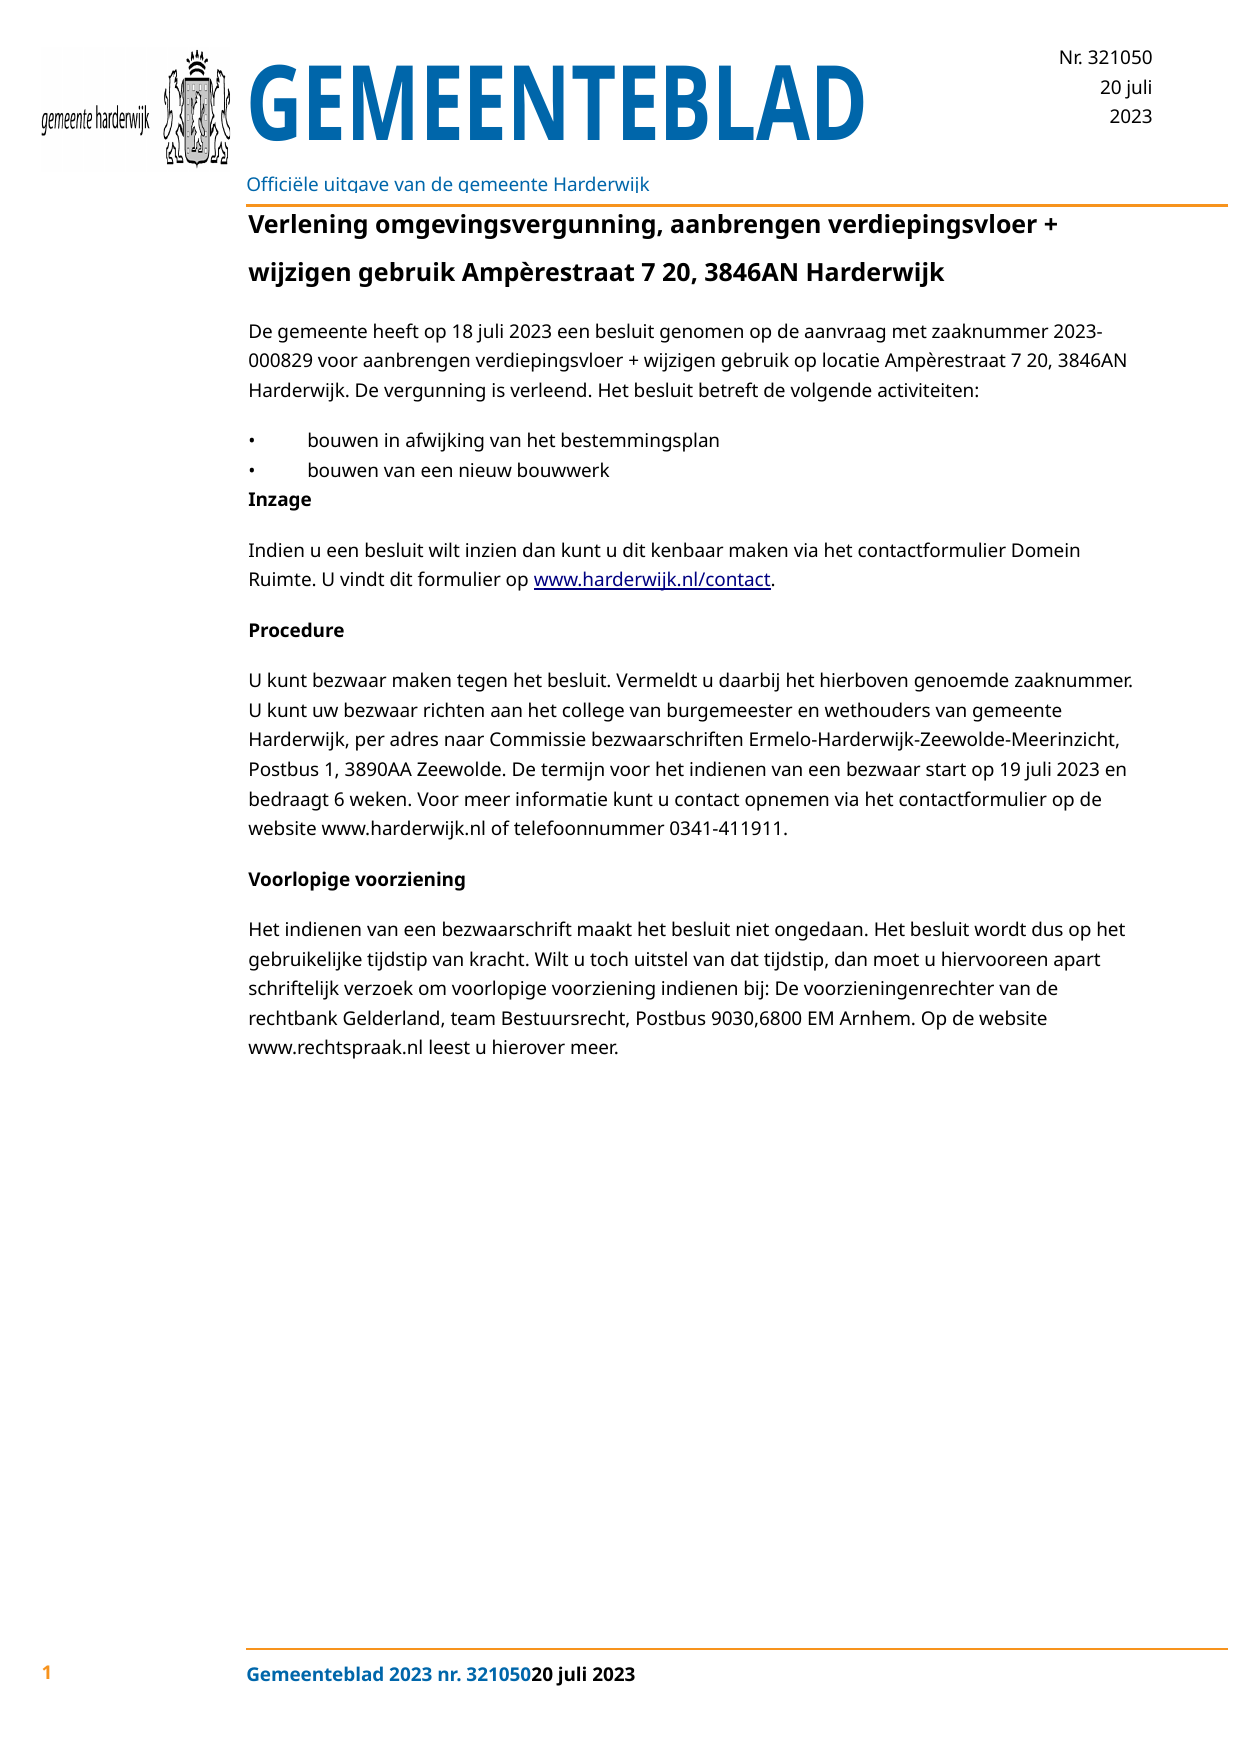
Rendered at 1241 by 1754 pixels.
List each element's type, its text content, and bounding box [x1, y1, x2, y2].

text U kunt bezwaar maken tegen het besluit. Vermeldt u daarbij het hierboven genoemde zaaknummer. U kunt uw bezwaar richten aan het college van burgemeester en wethouders van gemeente Harderwijk, per adres naar Commissie bezwaarschriften Ermelo-Harderwijk-Zeewolde-Meerinzicht, Postbus 1, 3890AA Zeewolde. De termijn voor het indienen van een bezwaar start op 19 juli 2023 en bedraagt 6 weken. Voor meer informatie kunt u contact opnemen via het contactformulier op de website www.harderwijk.nl of telefoonnummer 0341-411911. [248, 667, 1152, 841]
text De gemeente heeft op 18 juli 2023 een besluit genomen op de aanvraag met zaaknummer 2023-000829 voor aanbrengen verdiepingsvloer + wijzigen gebruik op locatie Ampèrestraat 7 20, 3846AN Harderwijk. De vergunning is verleend. Het besluit betreft de volgende activiteiten: [248, 318, 1152, 403]
text Voorlopige voorziening [248, 866, 1152, 892]
text Inzage [248, 487, 1152, 512]
picture [41, 47, 231, 172]
text Indien u een besluit wilt inzien dan kunt u dit kenbaar maken via het contactformulier Domein Ruimte. U vindt dit formulier op www.harderwijk.nl/contact. [248, 537, 1152, 592]
text Procedure [248, 617, 1152, 643]
list bouwen in afwijking van het bestemmingsplan [248, 427, 1152, 453]
list bouwen van een nieuw bouwwerk [248, 457, 1152, 483]
text Het indienen van een bezwaarschrift maakt het besluit niet ongedaan. Het besluit wordt dus op het gebruikelijke tijdstip van kracht. Wilt u toch uitstel van dat tijdstip, dan moet u hiervooreen apart schriftelijk verzoek om voorlopige voorziening indienen bij: De voorzieningenrechter van de rechtbank Gelderland, team Bestuursrecht, Postbus 9030,6800 EM Arnhem. Op de website www.rechtspraak.nl leest u hierover meer. [248, 916, 1152, 1060]
text Verlening omgevingsvergunning, aanbrengen verdiepingsvloer + wijzigen gebruik Ampèrestraat 7 20, 3846AN Harderwijk [248, 207, 1152, 288]
